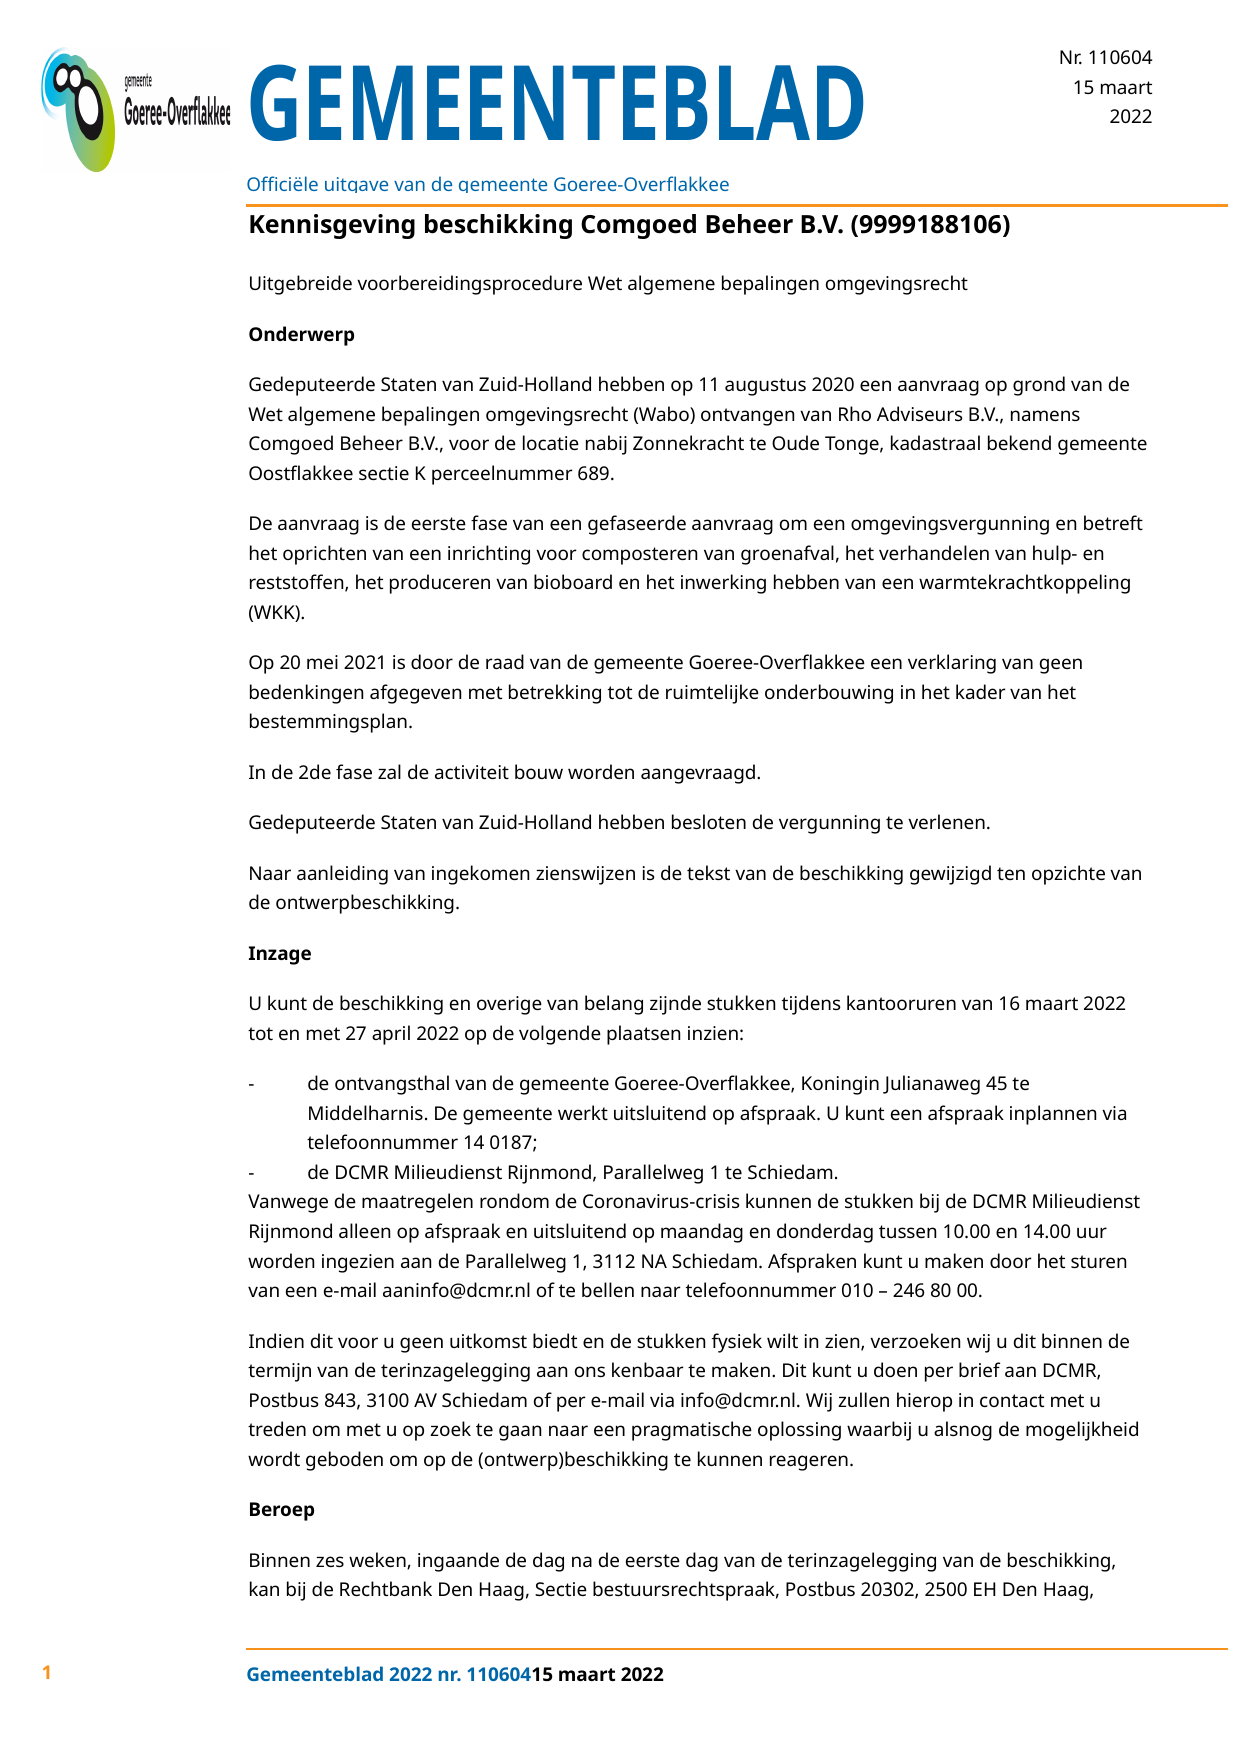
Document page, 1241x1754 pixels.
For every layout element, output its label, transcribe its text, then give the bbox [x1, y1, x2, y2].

text Onderwerp [248, 321, 1152, 346]
text Gedeputeerde Staten van Zuid-Holland hebben besloten de vergunning te verlenen. [248, 809, 1152, 835]
text Naar aanleiding van ingekomen zienswijzen is de tekst van de beschikking gewijzigd ten opzichte van de ontwerpbeschikking. [248, 860, 1152, 915]
text U kunt de beschikking en overige van belang zijnde stukken tijdens kantooruren van 16 maart 2022 tot en met 27 april 2022 op de volgende plaatsen inzien: [248, 990, 1152, 1046]
text Beroep [248, 1497, 1152, 1522]
text In de 2de fase zal de activiteit bouw worden aangevraagd. [248, 759, 1152, 785]
text De aanvraag is de eerste fase van een gefaseerde aanvraag om een omgevingsvergunning en betreft het oprichten van een inrichting voor composteren van groenafval, het verhandelen van hulp- en reststoffen, het produceren van bioboard en het inwerking hebben van een warmtekrachtkoppeling (WKK). [248, 510, 1152, 625]
text Kennisgeving beschikking Comgoed Beheer B.V. (9999188106) [248, 207, 1152, 241]
text Inzage [248, 940, 1152, 966]
list de DCMR Milieudienst Rijnmond, Parallelweg 1 te Schiedam. [248, 1159, 1152, 1185]
text Indien dit voor u geen uitkomst biedt en de stukken fysiek wilt in zien, verzoeken wij u dit binnen de termijn van de terinzagelegging aan ons kenbaar te maken. Dit kunt u doen per brief aan DCMR, Postbus 843, 3100 AV Schiedam of per e-mail via info@dcmr.nl. Wij zullen hierop in contact met u treden om met u op zoek te gaan naar een pragmatische oplossing waarbij u alsnog de mogelijkheid wordt geboden om op de (ontwerp)beschikking te kunnen reageren. [248, 1328, 1152, 1472]
list de ontvangsthal van de gemeente Goeree-Overflakkee, Koningin Julianaweg 45 te Middelharnis. De gemeente werkt uitsluitend op afspraak. U kunt een afspraak inplannen via telefoonnummer 14 0187; [248, 1070, 1152, 1155]
text Uitgebreide voorbereidingsprocedure Wet algemene bepalingen omgevingsrecht [248, 270, 1152, 296]
text Binnen zes weken, ingaande de dag na de eerste dag van de terinzagelegging van de beschikking, kan bij de Rechtbank Den Haag, Sectie bestuursrechtspraak, Postbus 20302, 2500 EH Den Haag, [248, 1547, 1152, 1602]
text Vanwege de maatregelen rondom de Coronavirus-crisis kunnen de stukken bij de DCMR Milieudienst Rijnmond alleen op afspraak en uitsluitend op maandag en donderdag tussen 10.00 en 14.00 uur worden ingezien aan de Parallelweg 1, 3112 NA Schiedam. Afspraken kunt u maken door het sturen van een e-mail aaninfo@dcmr.nl of te bellen naar telefoonnummer 010 – 246 80 00. [248, 1189, 1152, 1303]
picture [41, 47, 231, 172]
text Op 20 mei 2021 is door de raad van de gemeente Goeree-Overflakkee een verklaring van geen bedenkingen afgegeven met betrekking tot de ruimtelijke onderbouwing in het kader van het bestemmingsplan. [248, 649, 1152, 734]
text Gedeputeerde Staten van Zuid-Holland hebben op 11 augustus 2020 een aanvraag op grond van de Wet algemene bepalingen omgevingsrecht (Wabo) ontvangen van Rho Adviseurs B.V., namens Comgoed Beheer B.V., voor de locatie nabij Zonnekracht te Oude Tonge, kadastraal bekend gemeente Oostflakkee sectie K perceelnummer 689. [248, 371, 1152, 486]
